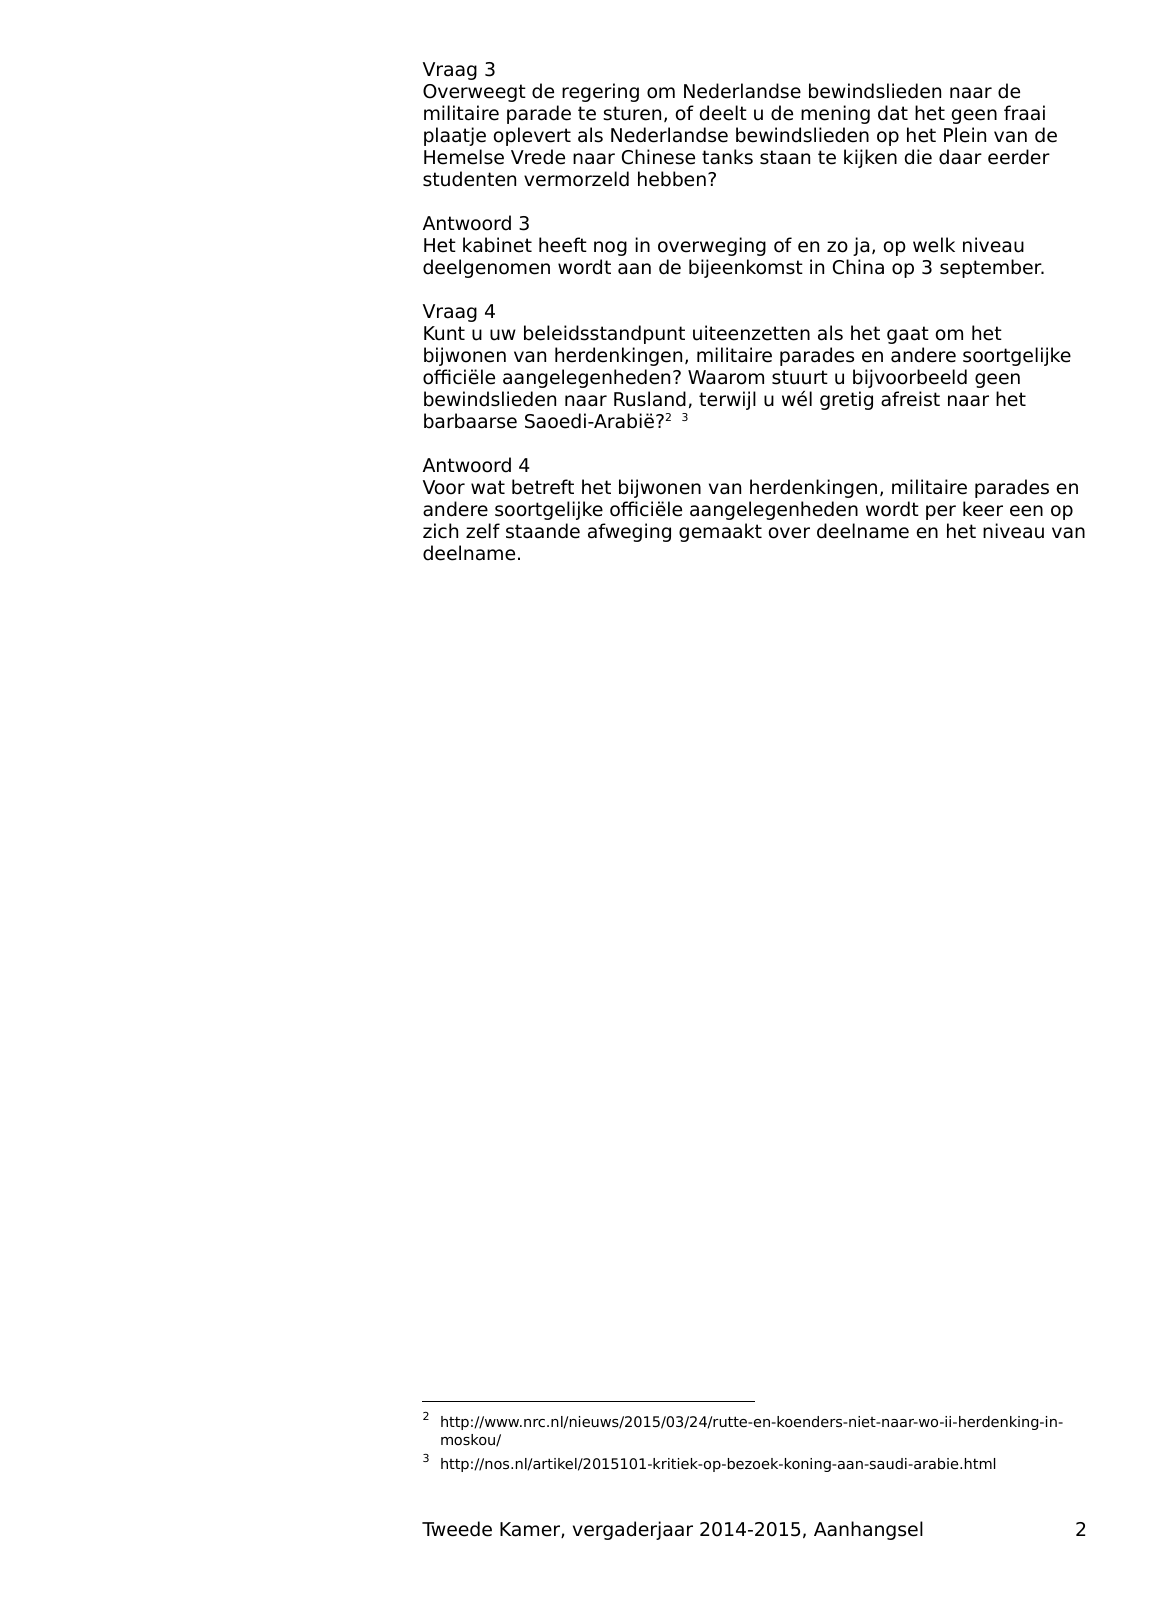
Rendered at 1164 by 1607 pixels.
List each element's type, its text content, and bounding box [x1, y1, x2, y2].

text Antwoord 4 [422, 455, 1087, 477]
text Overweegt de regering om Nederlandse bewindslieden naar de militaire parade te sturen, of deelt u de mening dat het geen fraai plaatje oplevert als Nederlandse bewindslieden op het Plein van de Hemelse Vrede naar Chinese tanks staan te kijken die daar eerder studenten vermorzeld hebben? [422, 81, 1087, 191]
text Voor wat betreft het bijwonen van herdenkingen, militaire parades en andere soortgelijke officiële aangelegenheden wordt per keer een op zich zelf staande afweging gemaakt over deelname en het niveau van deelname. [422, 477, 1087, 565]
text Vraag 4 [422, 301, 1087, 323]
text Vraag 3 [422, 59, 1087, 81]
text Antwoord 3 [422, 213, 1087, 235]
text Het kabinet heeft nog in overweging of en zo ja, op welk niveau deelgenomen wordt aan de bijeenkomst in China op 3 september. [422, 235, 1087, 279]
text Kunt u uw beleidsstandpunt uiteenzetten als het gaat om het bijwonen van herdenkingen, militaire parades en andere soortgelijke officiële aangelegenheden? Waarom stuurt u bijvoorbeeld geen bewindslieden naar Rusland, terwijl u wél gretig afreist naar het barbaarse Saoedi-Arabië? [422, 323, 1087, 433]
text http://nos.nl/artikel/2015101-kritiek-op-bezoek-koning-aan-saudi-arabie.html [422, 1452, 1087, 1474]
text http://www.nrc.nl/nieuws/2015/03/24/rutte-en-koenders-niet-naar-wo-ii-herdenking-in-moskou/ [422, 1410, 1087, 1449]
